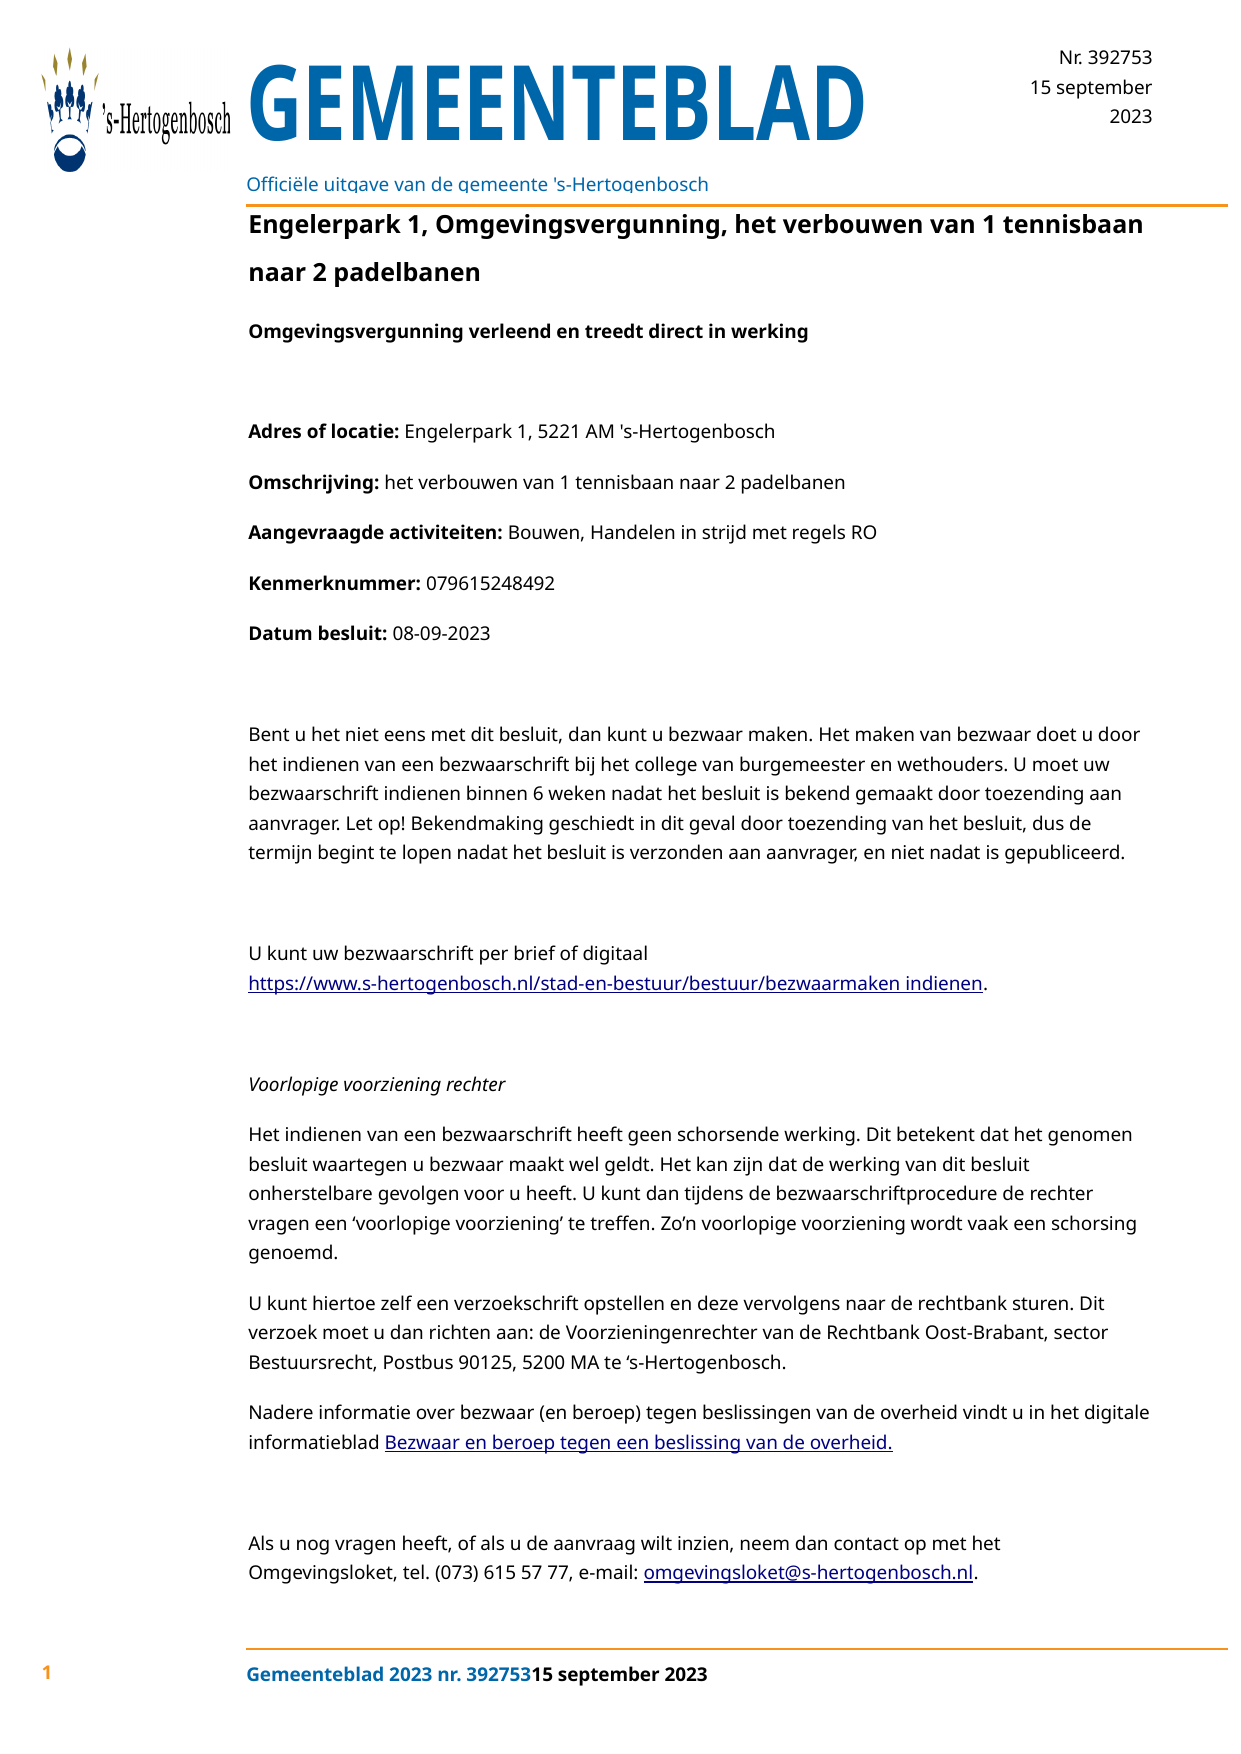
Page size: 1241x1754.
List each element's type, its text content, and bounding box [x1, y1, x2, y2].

text Omschrijving: het verbouwen van 1 tennisbaan naar 2 padelbanen [248, 469, 1152, 495]
text Adres of locatie: Engelerpark 1, 5221 AM 's-Hertogenbosch [248, 419, 1152, 444]
text U kunt hiertoe zelf een verzoekschrift opstellen en deze vervolgens naar de rechtbank sturen. Dit verzoek moet u dan richten aan: de Voorzieningenrechter van de Rechtbank Oost-Brabant, sector Bestuursrecht, Postbus 90125, 5200 MA te ‘s-Hertogenbosch. [248, 1290, 1152, 1375]
picture [41, 47, 231, 172]
text Voorlopige voorziening rechter [248, 1071, 1152, 1097]
text Het indienen van een bezwaarschrift heeft geen schorsende werking. Dit betekent dat het genomen besluit waartegen u bezwaar maakt wel geldt. Het kan zijn dat de werking van dit besluit onherstelbare gevolgen voor u heeft. U kunt dan tijdens de bezwaarschriftprocedure de rechter vragen een ‘voorlopige voorziening’ te treffen. Zo’n voorlopige voorziening wordt vaak een schorsing genoemd. [248, 1121, 1152, 1265]
text Omgevingsvergunning verleend en treedt direct in werking [248, 318, 1152, 344]
text Datum besluit: 08-09-2023 [248, 620, 1152, 646]
text Nadere informatie over bezwaar (en beroep) tegen beslissingen van de overheid vindt u in het digitale informatieblad Bezwaar en beroep tegen een beslissing van de overheid. [248, 1399, 1152, 1455]
text Bent u het niet eens met dit besluit, dan kunt u bezwaar maken. Het maken van bezwaar doet u door het indienen van een bezwaarschrift bij het college van burgemeester en wethouders. U moet uw bezwaarschrift indienen binnen 6 weken nadat het besluit is bekend gemaakt door toezending aan aanvrager. Let op! Bekendmaking geschiedt in dit geval door toezending van het besluit, dus de termijn begint te lopen nadat het besluit is verzonden aan aanvrager, en niet nadat is gepubliceerd. [248, 721, 1152, 865]
text Als u nog vragen heeft, of als u de aanvraag wilt inzien, neem dan contact op met het Omgevingsloket, tel. (073) 615 57 77, e-mail: omgevingsloket@s-hertogenbosch.nl. [248, 1530, 1152, 1585]
text Engelerpark 1, Omgevingsvergunning, het verbouwen van 1 tennisbaan naar 2 padelbanen [248, 207, 1152, 288]
text Aangevraagde activiteiten: Bouwen, Handelen in strijd met regels RO [248, 519, 1152, 545]
text Kenmerknummer: 079615248492 [248, 570, 1152, 596]
text U kunt uw bezwaarschrift per brief of digitaal https://www.s-hertogenbosch.nl/stad-en-bestuur/bestuur/bezwaarmaken indienen. [248, 940, 1152, 996]
